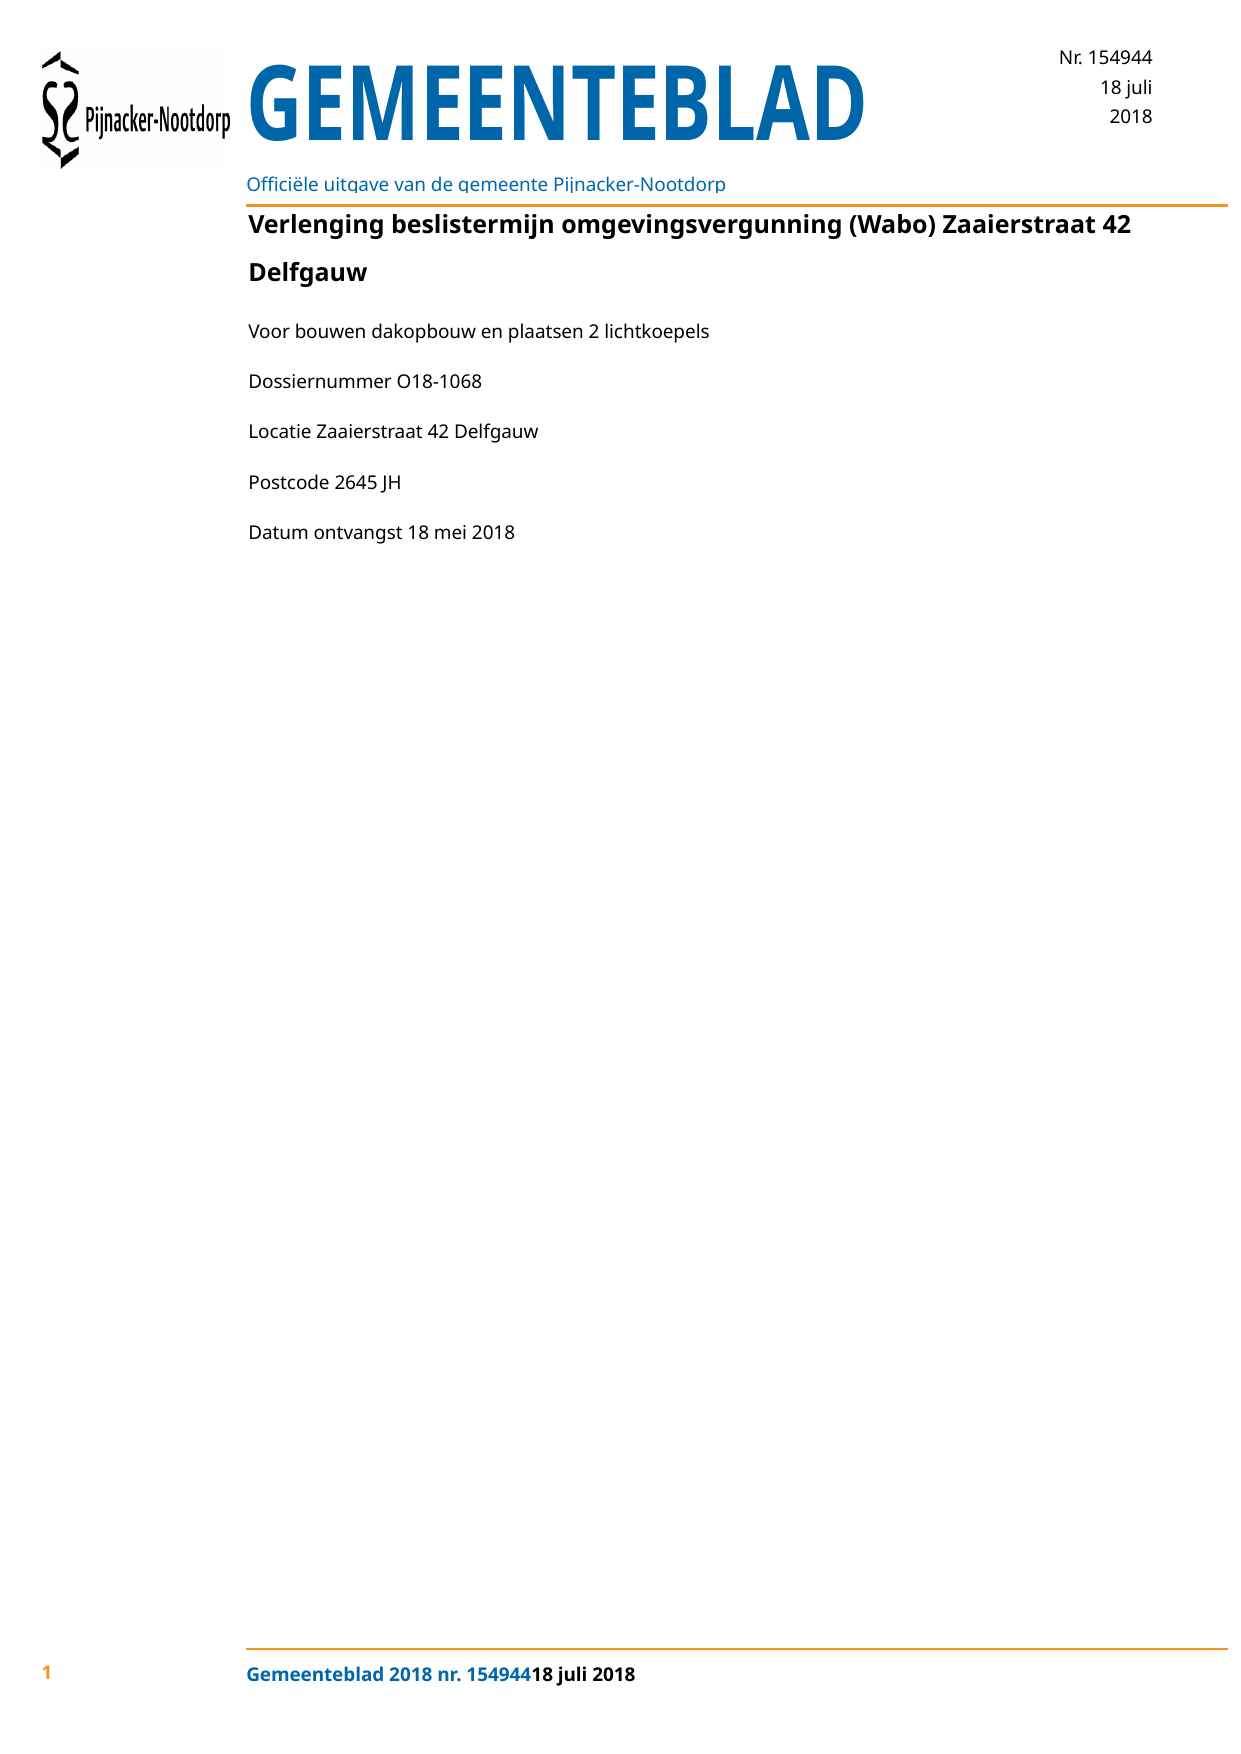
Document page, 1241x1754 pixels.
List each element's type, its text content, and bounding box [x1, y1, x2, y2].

picture [41, 47, 231, 172]
text Dossiernummer O18-1068 [248, 368, 1152, 394]
text Verlenging beslistermijn omgevingsvergunning (Wabo) Zaaierstraat 42 Delfgauw [248, 207, 1152, 288]
text Locatie Zaaierstraat 42 Delfgauw [248, 419, 1152, 444]
text Postcode 2645 JH [248, 469, 1152, 495]
text Voor bouwen dakopbouw en plaatsen 2 lichtkoepels [248, 318, 1152, 344]
text Datum ontvangst 18 mei 2018 [248, 519, 1152, 545]
